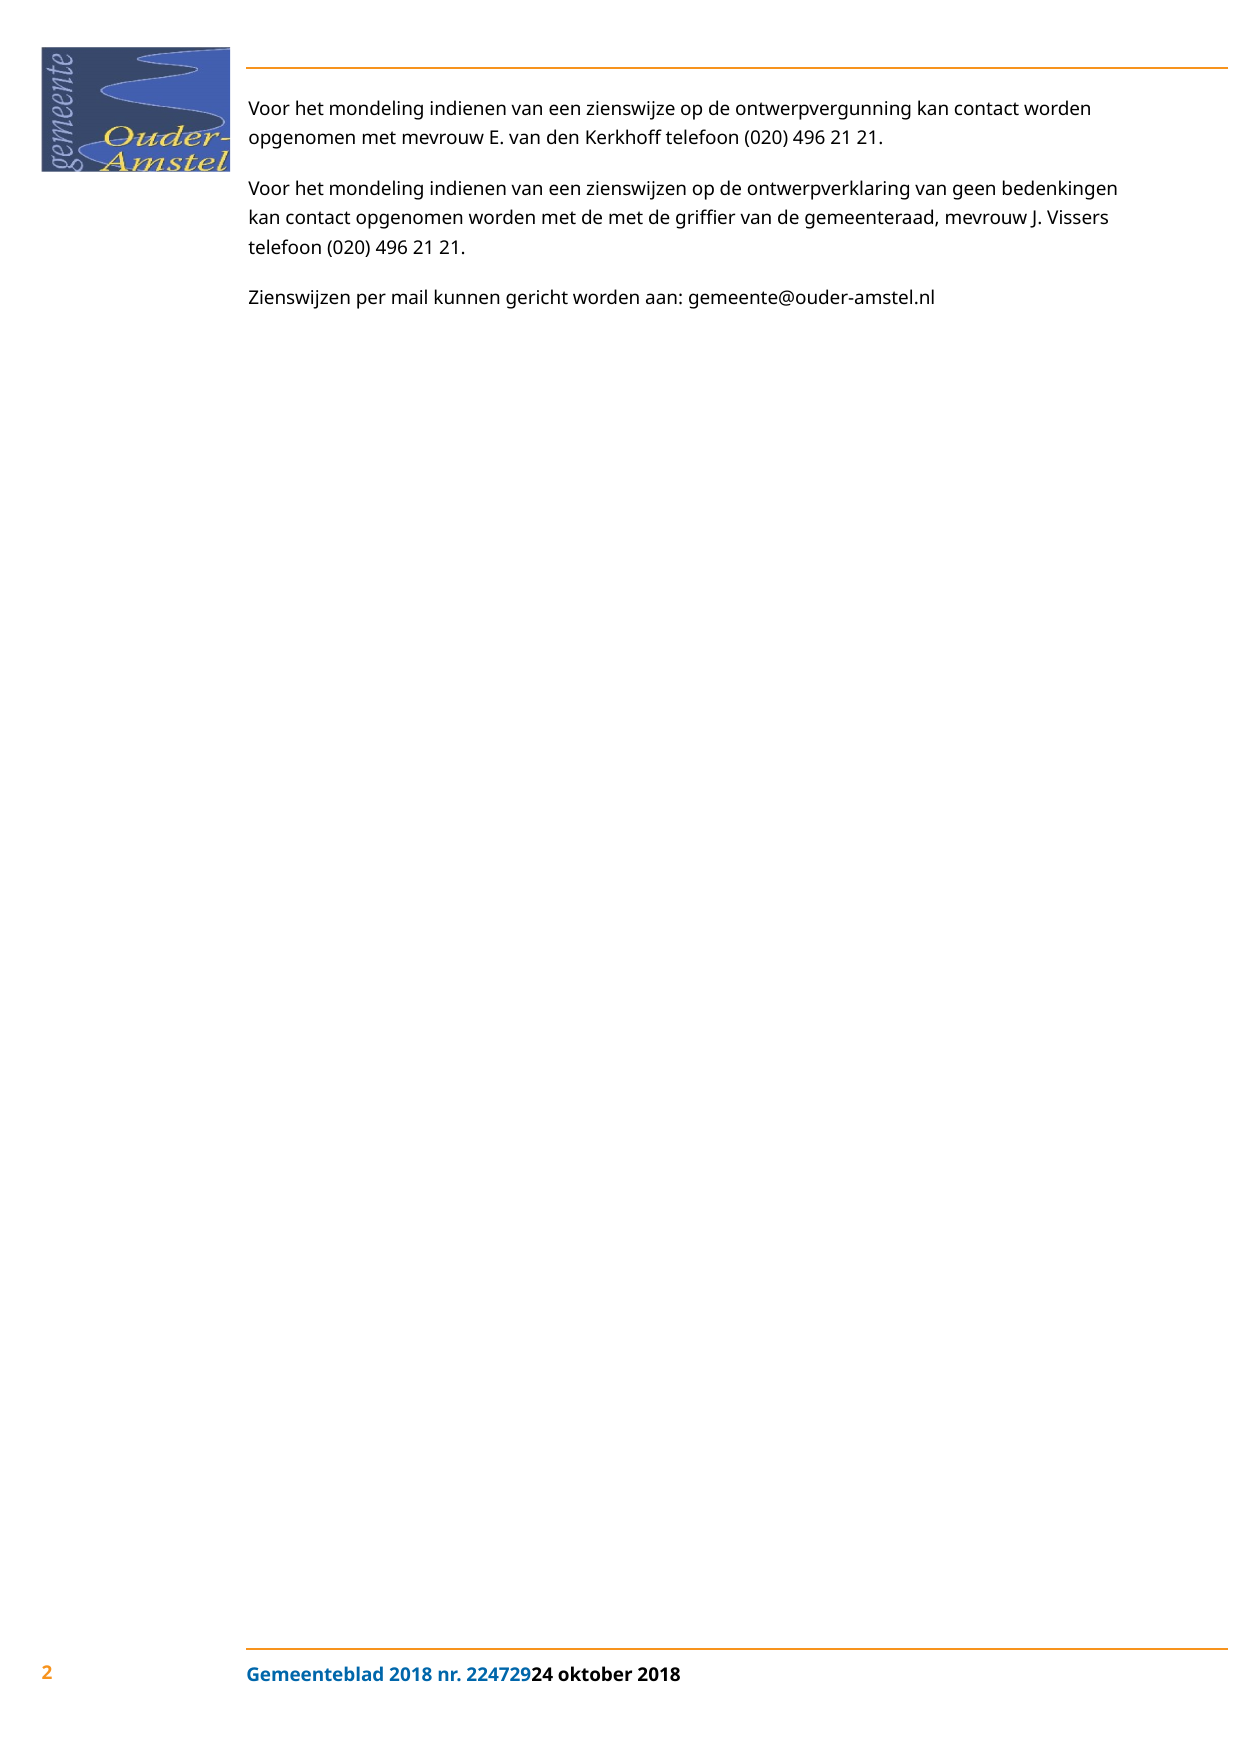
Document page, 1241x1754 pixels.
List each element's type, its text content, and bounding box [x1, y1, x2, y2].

picture [41, 47, 231, 172]
text Zienswijzen per mail kunnen gericht worden aan: gemeente@ouder-amstel.nl [248, 284, 1152, 310]
text Voor het mondeling indienen van een zienswijzen op de ontwerpverklaring van geen bedenkingen kan contact opgenomen worden met de met de griffier van de gemeenteraad, mevrouw J. Vissers telefoon (020) 496 21 21. [248, 175, 1152, 260]
text Voor het mondeling indienen van een zienswijze op de ontwerpvergunning kan contact worden opgenomen met mevrouw E. van den Kerkhoff telefoon (020) 496 21 21. [248, 95, 1152, 150]
